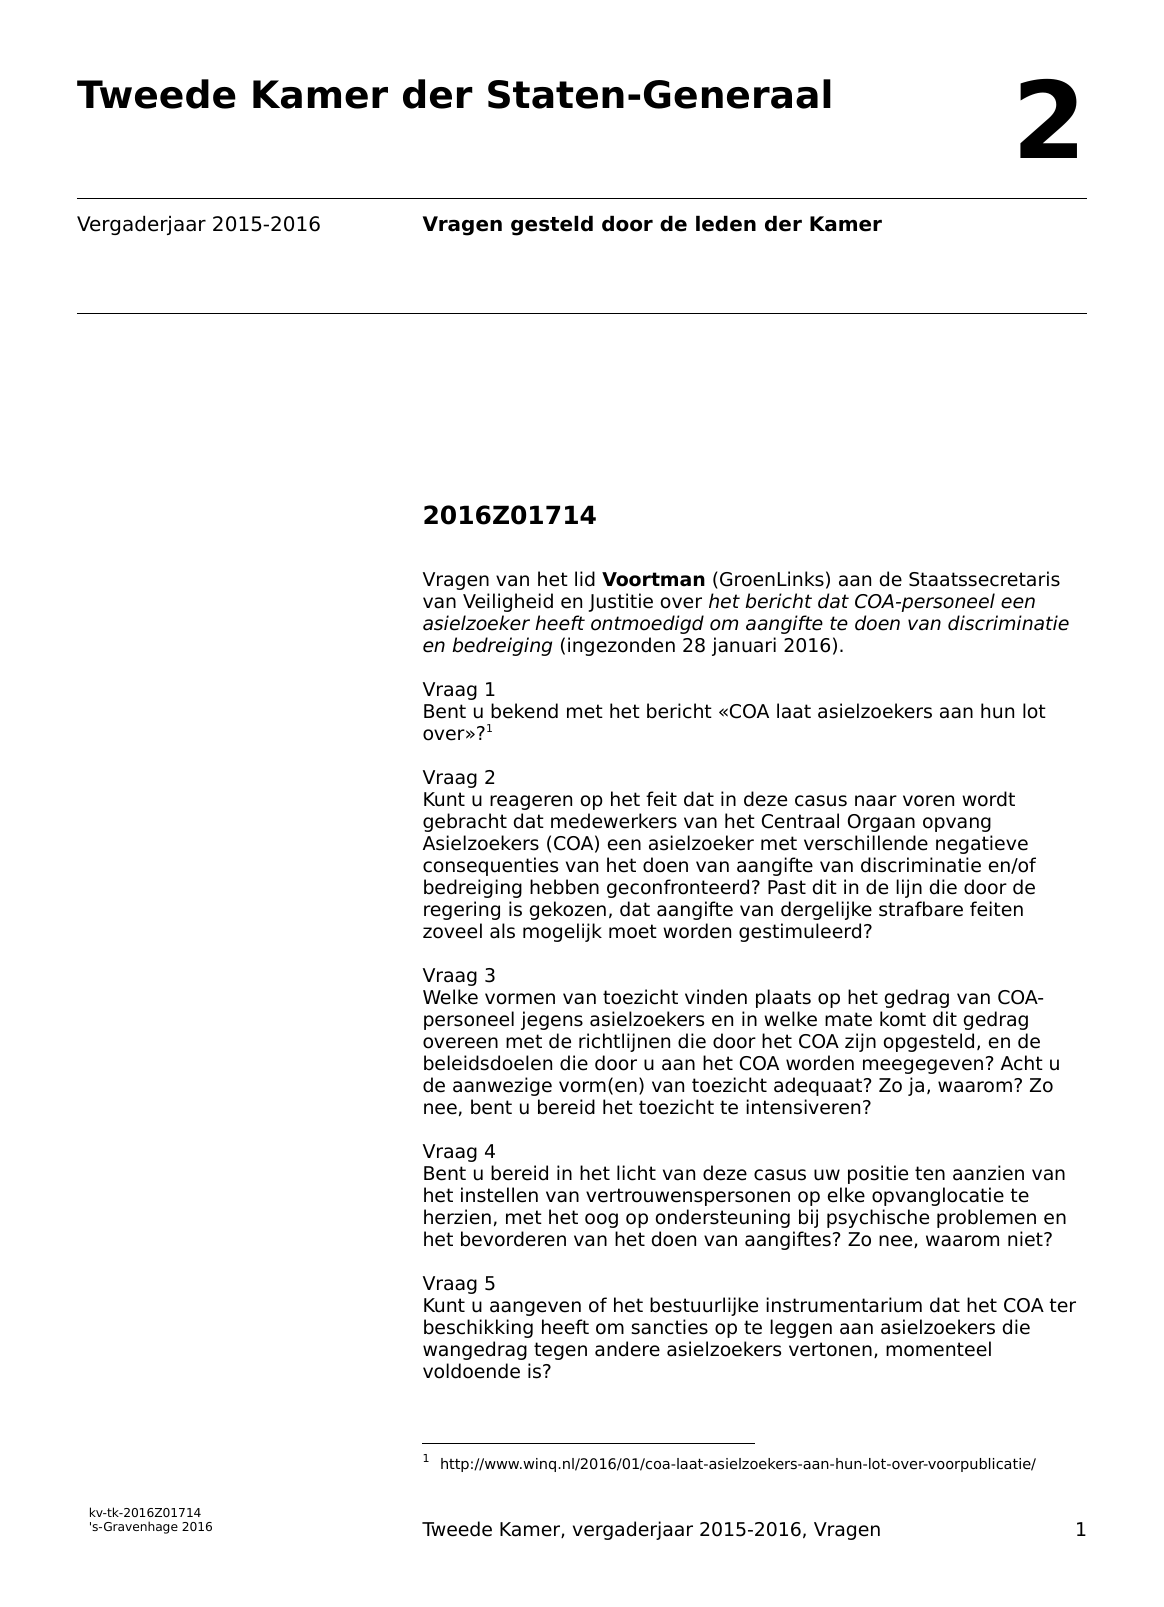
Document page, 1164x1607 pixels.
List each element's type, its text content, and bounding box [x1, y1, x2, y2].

text Vraag 4 [422, 1141, 1087, 1163]
text Kunt u aangeven of het bestuurlijke instrumentarium dat het COA ter beschikking heeft om sancties op te leggen aan asielzoekers die wangedrag tegen andere asielzoekers vertonen, momenteel voldoende is? [422, 1295, 1087, 1383]
text kv-tk-2016Z01714 [88, 1506, 323, 1520]
text Welke vormen van toezicht vinden plaats op het gedrag van COA-personeel jegens asielzoekers en in welke mate komt dit gedrag overeen met de richtlijnen die door het COA zijn opgesteld, en de beleidsdoelen die door u aan het COA worden meegegeven? Acht u de aanwezige vorm(en) van toezicht adequaat? Zo ja, waarom? Zo nee, bent u bereid het toezicht te intensiveren? [422, 987, 1087, 1119]
table_cell Vergaderjaar 2015-2016 [77, 199, 422, 313]
table_cell Vragen gesteld door de leden der Kamer [422, 199, 1087, 313]
text Vragen van het lid Voortman (GroenLinks) aan de Staatssecretaris van Veiligheid en Justitie over het bericht dat COA-personeel een asielzoeker heeft ontmoedigd om aangifte te doen van discriminatie en bedreiging (ingezonden 28 januari 2016). [422, 569, 1087, 657]
text Bent u bereid in het licht van deze casus uw positie ten aanzien van het instellen van vertrouwenspersonen op elke opvanglocatie te herzien, met het oog op ondersteuning bij psychische problemen en het bevorderen van het doen van aangiftes? Zo nee, waarom niet? [422, 1163, 1087, 1251]
text Vraag 2 [422, 767, 1087, 789]
text http://www.winq.nl/2016/01/coa-laat-asielzoekers-aan-hun-lot-over-voorpublicatie/ [422, 1452, 1087, 1474]
text Kunt u reageren op het feit dat in deze casus naar voren wordt gebracht dat medewerkers van het Centraal Orgaan opvang Asielzoekers (COA) een asielzoeker met verschillende negatieve consequenties van het doen van aangifte van discriminatie en/of bedreiging hebben geconfronteerd? Past dit in de lijn die door de regering is gekozen, dat aangifte van dergelijke strafbare feiten zoveel als mogelijk moet worden gestimuleerd? [422, 789, 1087, 943]
text 2016Z01714 [422, 501, 1087, 531]
text Bent u bekend met het bericht «COA laat asielzoekers aan hun lot over»? [422, 701, 1087, 745]
table_header Tweede Kamer der Staten-Generaal [77, 59, 886, 198]
text Vraag 3 [422, 965, 1087, 987]
text Vraag 5 [422, 1273, 1087, 1295]
table_header 2 [886, 59, 1087, 198]
text 's-Gravenhage 2016 [88, 1520, 323, 1534]
text Vraag 1 [422, 679, 1087, 701]
